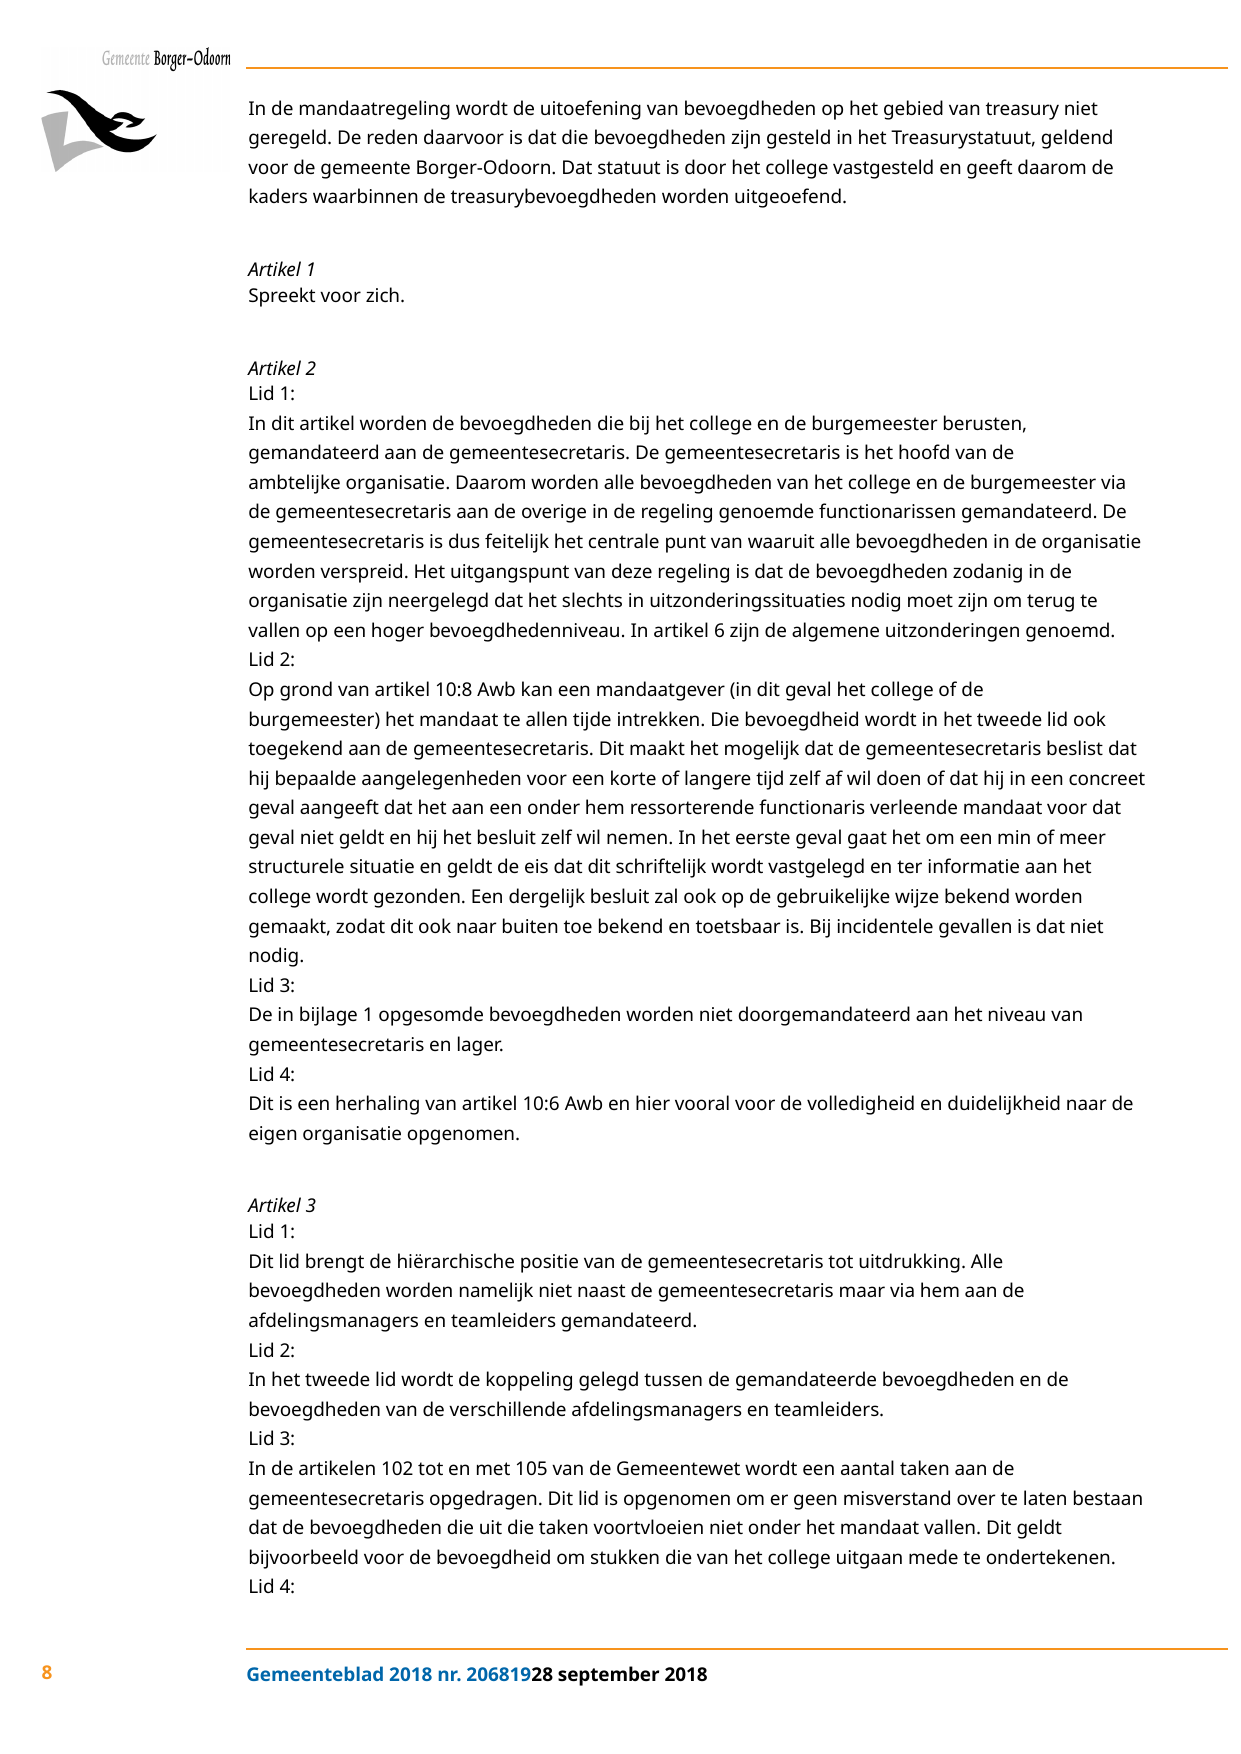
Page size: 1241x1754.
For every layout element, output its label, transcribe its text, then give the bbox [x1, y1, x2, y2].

picture [41, 47, 231, 172]
text In dit artikel worden de bevoegdheden die bij het college en de burgemeester berusten, [248, 410, 1152, 436]
text Lid 1: [248, 380, 1152, 406]
text Lid 3: [248, 972, 1152, 998]
text Spreekt voor zich. [248, 282, 1152, 308]
text ambtelijke organisatie. Daarom worden alle bevoegdheden van het college en de burgemeester via de gemeentesecretaris aan de overige in de regeling genoemde functionarissen gemandateerd. De gemeentesecretaris is dus feitelijk het centrale punt van waaruit alle bevoegdheden in de organisatie worden verspreid. Het uitgangspunt van deze regeling is dat de bevoegdheden zodanig in de organisatie zijn neergelegd dat het slechts in uitzonderingssituaties nodig moet zijn om terug te vallen op een hoger bevoegdhedenniveau. In artikel 6 zijn de algemene uitzonderingen genoemd. [248, 469, 1152, 643]
text Artikel 2 [248, 355, 1152, 380]
text De in bijlage 1 opgesomde bevoegdheden worden niet doorgemandateerd aan het niveau van gemeentesecretaris en lager. [248, 1002, 1152, 1057]
text Lid 4: [248, 1061, 1152, 1087]
text In het tweede lid wordt de koppeling gelegd tussen de gemandateerde bevoegdheden en de bevoegdheden van de verschillende afdelingsmanagers en teamleiders. [248, 1366, 1152, 1422]
text gemandateerd aan de gemeentesecretaris. De gemeentesecretaris is het hoofd van de [248, 439, 1152, 465]
text In de artikelen 102 tot en met 105 van de Gemeentewet wordt een aantal taken aan de [248, 1455, 1152, 1481]
text Lid 3: [248, 1426, 1152, 1451]
text Op grond van artikel 10:8 Awb kan een mandaatgever (in dit geval het college of de [248, 676, 1152, 702]
text bevoegdheden worden namelijk niet naast de gemeentesecretaris maar via hem aan de [248, 1278, 1152, 1303]
text Lid 1: [248, 1218, 1152, 1244]
text In de mandaatregeling wordt de uitoefening van bevoegdheden op het gebied van treasury niet geregeld. De reden daarvoor is dat die bevoegdheden zijn gesteld in het Treasurystatuut, geldend voor de gemeente Borger-Odoorn. Dat statuut is door het college vastgesteld en geeft daarom de kaders waarbinnen de treasurybevoegdheden worden uitgeoefend. [248, 95, 1152, 209]
text gemeentesecretaris opgedragen. Dit lid is opgenomen om er geen misverstand over te laten bestaan dat de bevoegdheden die uit die taken voortvloeien niet onder het mandaat vallen. Dit geldt bijvoorbeeld voor de bevoegdheid om stukken die van het college uitgaan mede te ondertekenen. [248, 1485, 1152, 1569]
text burgemeester) het mandaat te allen tijde intrekken. Die bevoegdheid wordt in het tweede lid ook toegekend aan de gemeentesecretaris. Dit maakt het mogelijk dat de gemeentesecretaris beslist dat hij bepaalde aangelegenheden voor een korte of langere tijd zelf af wil doen of dat hij in een concreet geval aangeeft dat het aan een onder hem ressorterende functionaris verleende mandaat voor dat geval niet geldt en hij het besluit zelf wil nemen. In het eerste geval gaat het om een min of meer structurele situatie en geldt de eis dat dit schriftelijk wordt vastgelegd en ter informatie aan het college wordt gezonden. Een dergelijk besluit zal ook op de gebruikelijke wijze bekend worden gemaakt, zodat dit ook naar buiten toe bekend en toetsbaar is. Bij incidentele gevallen is dat niet nodig. [248, 706, 1152, 968]
text Lid 2: [248, 647, 1152, 672]
text Dit is een herhaling van artikel 10:6 Awb en hier vooral voor de volledigheid en duidelijkheid naar de eigen organisatie opgenomen. [248, 1090, 1152, 1146]
text afdelingsmanagers en teamleiders gemandateerd. [248, 1307, 1152, 1333]
text Artikel 1 [248, 256, 1152, 282]
text Dit lid brengt de hiërarchische positie van de gemeentesecretaris tot uitdrukking. Alle [248, 1248, 1152, 1274]
text Artikel 3 [248, 1193, 1152, 1218]
text Lid 4: [248, 1573, 1152, 1599]
text Lid 2: [248, 1337, 1152, 1362]
